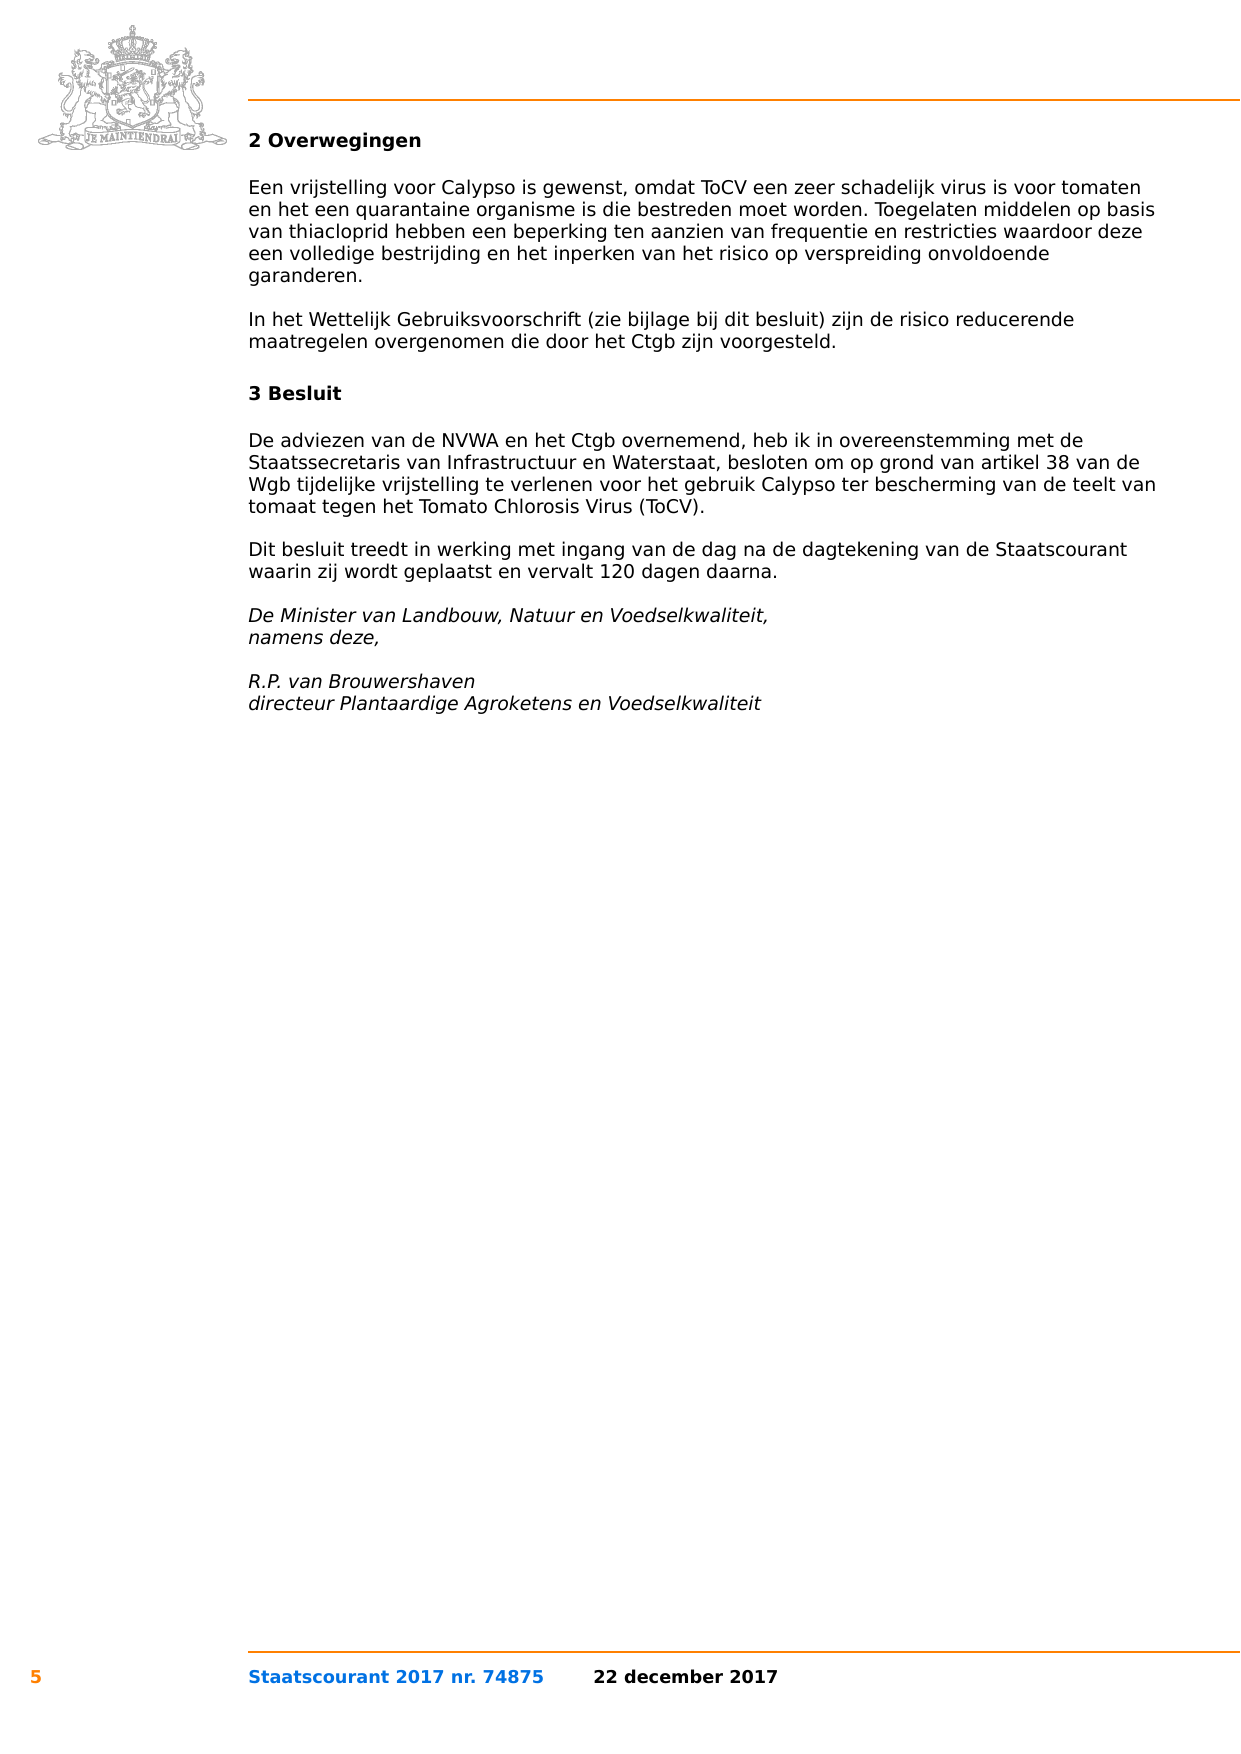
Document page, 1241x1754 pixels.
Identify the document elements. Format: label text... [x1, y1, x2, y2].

subtitle 2 Overwegingen [248, 130, 1163, 152]
text De Minister van Landbouw, Natuur en Voedselkwaliteit, namens deze, R.P. van Brouwershaven directeur Plantaardige Agroketens en Voedselkwaliteit [248, 605, 1163, 715]
text De adviezen van de NVWA en het Ctgb overnemend, heb ik in overeenstemming met de Staatssecretaris van Infrastructuur en Waterstaat, besloten om op grond van artikel 38 van de Wgb tijdelijke vrijstelling te verlenen voor het gebruik Calypso ter bescherming van de teelt van tomaat tegen het Tomato Chlorosis Virus (ToCV). [248, 429, 1163, 517]
text Een vrijstelling voor Calypso is gewenst, omdat ToCV een zeer schadelijk virus is voor tomaten en het een quarantaine organisme is die bestreden moet worden. Toegelaten middelen op basis van thiacloprid hebben een beperking ten aanzien van frequentie en restricties waardoor deze een volledige bestrijding en het inperken van het risico op verspreiding onvoldoende garanderen. [248, 177, 1163, 287]
text In het Wettelijk Gebruiksvoorschrift (zie bijlage bij dit besluit) zijn de risico reducerende maatregelen overgenomen die door het Ctgb zijn voorgesteld. [248, 309, 1163, 353]
subtitle 3 Besluit [248, 383, 1163, 404]
text Dit besluit treedt in werking met ingang van de dag na de dagtekening van de Staatscourant waarin zij wordt geplaatst en vervalt 120 dagen daarna. [248, 539, 1163, 583]
picture [38, 25, 227, 150]
